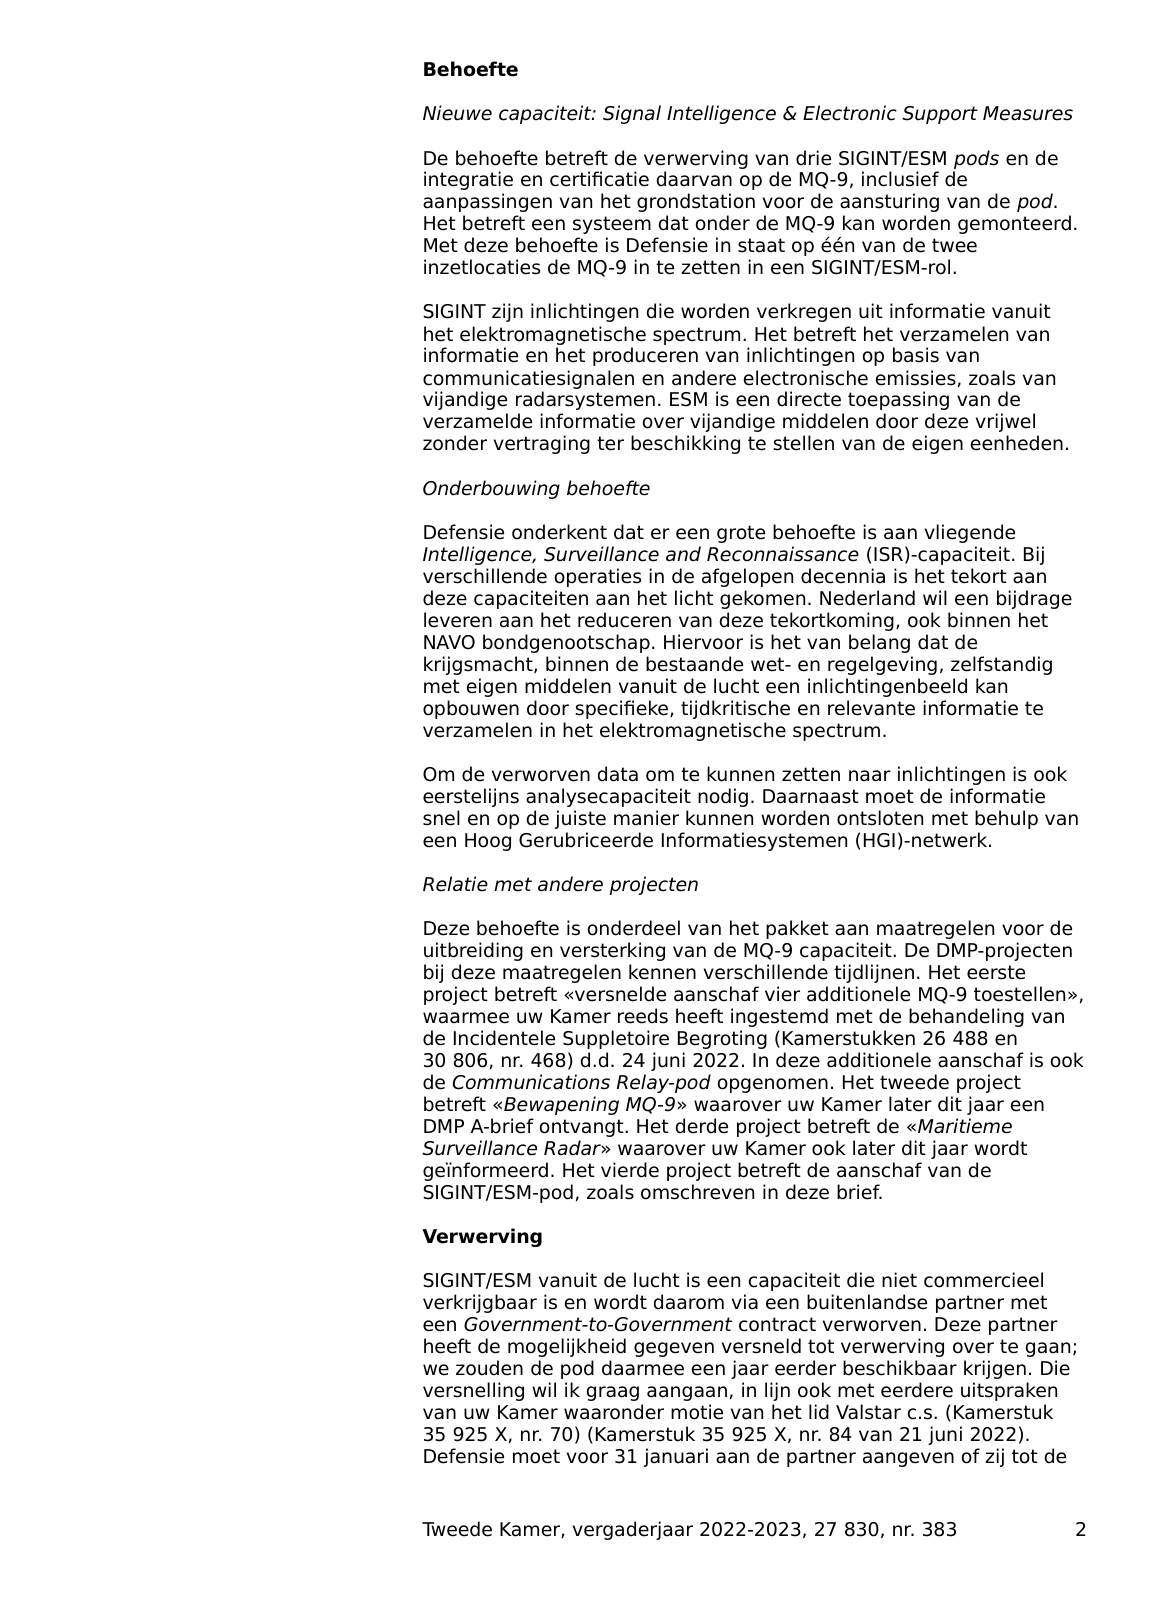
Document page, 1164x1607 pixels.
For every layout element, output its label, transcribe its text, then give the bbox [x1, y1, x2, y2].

text Om de verworven data om te kunnen zetten naar inlichtingen is ook eerstelijns analysecapaciteit nodig. Daarnaast moet de informatie snel en op de juiste manier kunnen worden ontsloten met behulp van een Hoog Gerubriceerde Informatiesystemen (HGI)-netwerk. [422, 764, 1087, 852]
subtitle Onderbouwing behoefte [422, 477, 1087, 499]
text Defensie onderkent dat er een grote behoefte is aan vliegende Intelligence, Surveillance and Reconnaissance (ISR)-capaciteit. Bij verschillende operaties in de afgelopen decennia is het tekort aan deze capaciteiten aan het licht gekomen. Nederland wil een bijdrage leveren aan het reduceren van deze tekortkoming, ook binnen het NAVO bondgenootschap. Hiervoor is het van belang dat de krijgsmacht, binnen de bestaande wet- en regelgeving, zelfstandig met eigen middelen vanuit de lucht een inlichtingenbeeld kan opbouwen door specifieke, tijdkritische en relevante informatie te verzamelen in het elektromagnetische spectrum. [422, 522, 1087, 741]
text SIGINT zijn inlichtingen die worden verkregen uit informatie vanuit het elektromagnetische spectrum. Het betreft het verzamelen van informatie en het produceren van inlichtingen op basis van communicatiesignalen en andere electronische emissies, zoals van vijandige radarsystemen. ESM is een directe toepassing van de verzamelde informatie over vijandige middelen door deze vrijwel zonder vertraging ter beschikking te stellen van de eigen eenheden. [422, 301, 1087, 455]
text De behoefte betreft de verwerving van drie SIGINT/ESM pods en de integratie en certificatie daarvan op de MQ-9, inclusief de aanpassingen van het grondstation voor de aansturing van de pod. Het betreft een systeem dat onder de MQ-9 kan worden gemonteerd. Met deze behoefte is Defensie in staat op één van de twee inzetlocaties de MQ-9 in te zetten in een SIGINT/ESM-rol. [422, 147, 1087, 279]
subtitle Verwerving [422, 1226, 1087, 1248]
subtitle Nieuwe capaciteit: Signal Intelligence & Electronic Support Measures [422, 103, 1087, 125]
subtitle Behoefte [422, 59, 1087, 81]
text SIGINT/ESM vanuit de lucht is een capaciteit die niet commercieel verkrijgbaar is en wordt daarom via een buitenlandse partner met een Government-to-Government contract verworven. Deze partner heeft de mogelijkheid gegeven versneld tot verwerving over te gaan; we zouden de pod daarmee een jaar eerder beschikbaar krijgen. Die versnelling wil ik graag aangaan, in lijn ook met eerdere uitspraken van uw Kamer waaronder motie van het lid Valstar c.s. (Kamerstuk 35 925 X, nr. 70) (Kamerstuk 35 925 X, nr. 84 van 21 juni 2022). Defensie moet voor 31 januari aan de partner aangeven of zij tot de [422, 1270, 1087, 1468]
subtitle Relatie met andere projecten [422, 874, 1087, 896]
text Deze behoefte is onderdeel van het pakket aan maatregelen voor de uitbreiding en versterking van de MQ-9 capaciteit. De DMP-projecten bij deze maatregelen kennen verschillende tijdlijnen. Het eerste project betreft «versnelde aanschaf vier additionele MQ-9 toestellen», waarmee uw Kamer reeds heeft ingestemd met de behandeling van de Incidentele Suppletoire Begroting (Kamerstukken 26 488 en 30 806, nr. 468) d.d. 24 juni 2022. In deze additionele aanschaf is ook de Communications Relay-pod opgenomen. Het tweede project betreft «Bewapening MQ-9» waarover uw Kamer later dit jaar een DMP A-brief ontvangt. Het derde project betreft de «Maritieme Surveillance Radar» waarover uw Kamer ook later dit jaar wordt geïnformeerd. Het vierde project betreft de aanschaf van de SIGINT/ESM-pod, zoals omschreven in deze brief. [422, 918, 1087, 1204]
